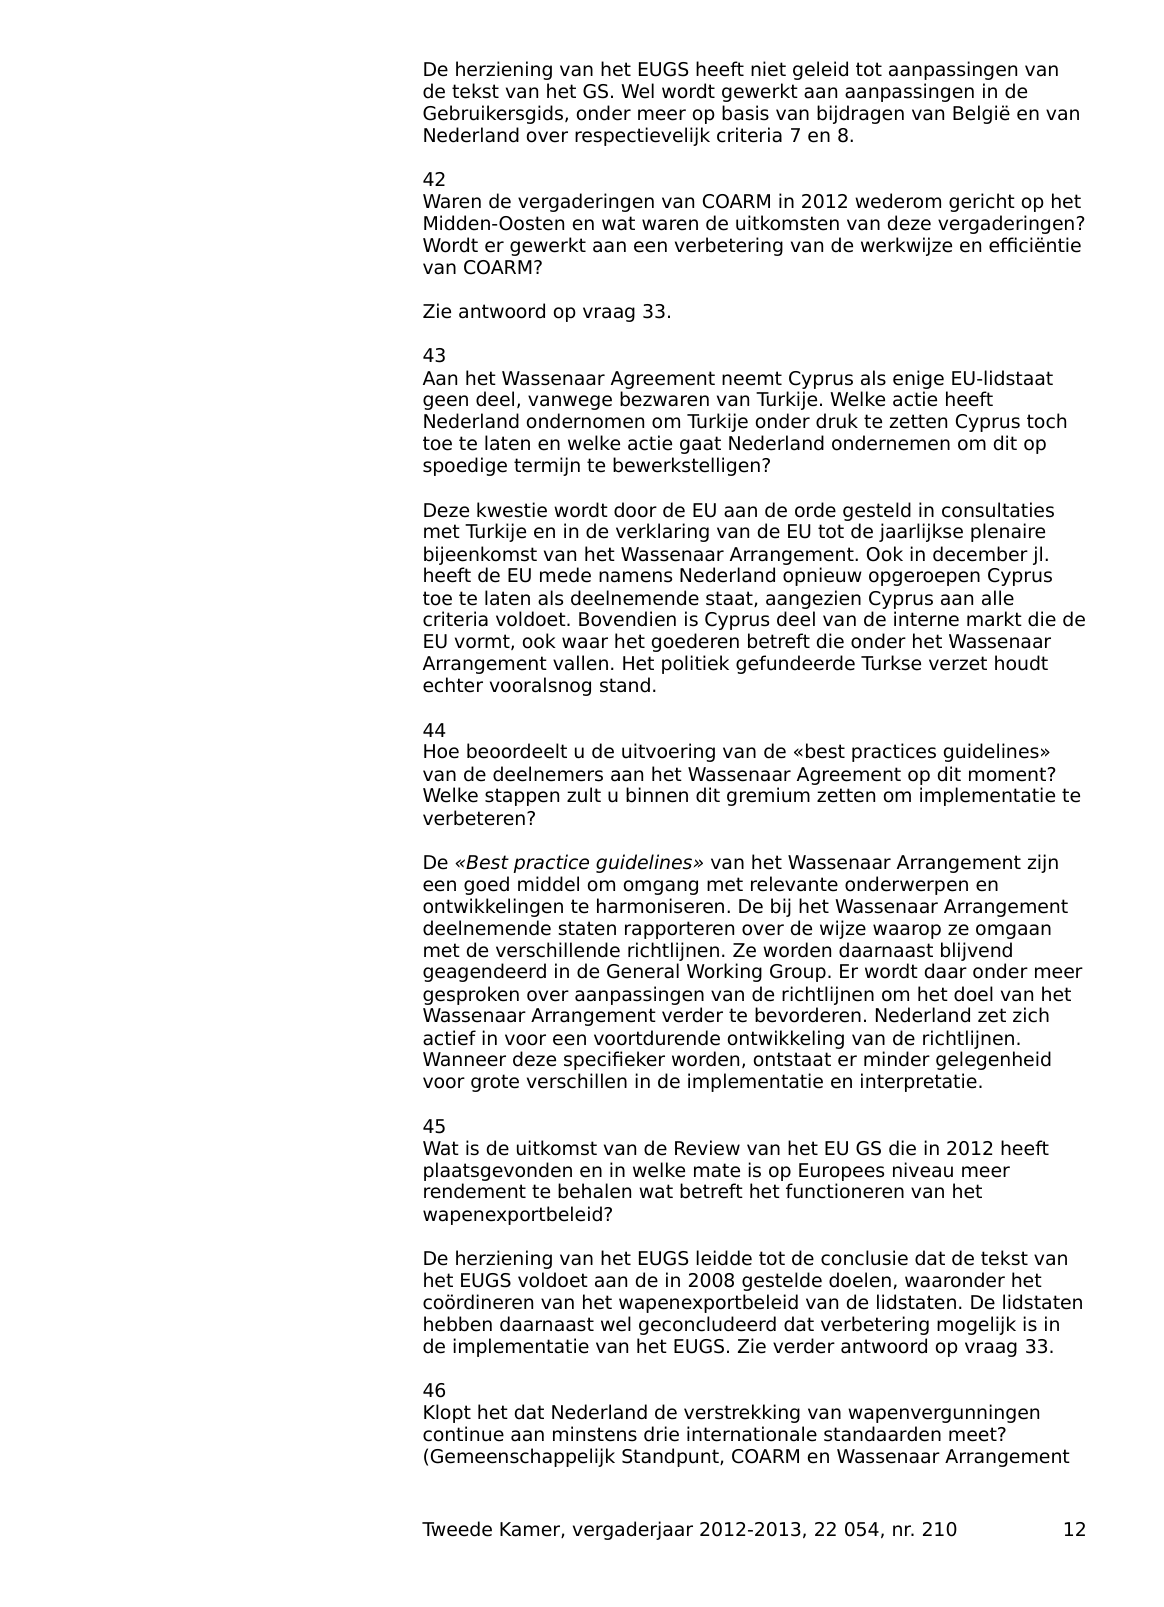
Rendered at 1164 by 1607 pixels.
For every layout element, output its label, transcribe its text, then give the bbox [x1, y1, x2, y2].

text Wat is de uitkomst van de Review van het EU GS die in 2012 heeft plaatsgevonden en in welke mate is op Europees niveau meer rendement te behalen wat betreft het functioneren van het wapenexportbeleid? [422, 1137, 1087, 1225]
text De herziening van het EUGS heeft niet geleid tot aanpassingen van de tekst van het GS. Wel wordt gewerkt aan aanpassingen in de Gebruikersgids, onder meer op basis van bijdragen van België en van Nederland over respectievelijk criteria 7 en 8. [422, 59, 1087, 147]
text 43 [422, 345, 1087, 367]
text 46 [422, 1380, 1087, 1402]
text Deze kwestie wordt door de EU aan de orde gesteld in consultaties met Turkije en in de verklaring van de EU tot de jaarlijkse plenaire bijeenkomst van het Wassenaar Arrangement. Ook in december jl. heeft de EU mede namens Nederland opnieuw opgeroepen Cyprus toe te laten als deelnemende staat, aangezien Cyprus aan alle criteria voldoet. Bovendien is Cyprus deel van de interne markt die de EU vormt, ook waar het goederen betreft die onder het Wassenaar Arrangement vallen. Het politiek gefundeerde Turkse verzet houdt echter vooralsnog stand. [422, 499, 1087, 697]
text Klopt het dat Nederland de verstrekking van wapenvergunningen continue aan minstens drie internationale standaarden meet? (Gemeenschappelijk Standpunt, COARM en Wassenaar Arrangement [422, 1402, 1087, 1468]
text 42 [422, 169, 1087, 191]
text Aan het Wassenaar Agreement neemt Cyprus als enige EU-lidstaat geen deel, vanwege bezwaren van Turkije. Welke actie heeft Nederland ondernomen om Turkije onder druk te zetten Cyprus toch toe te laten en welke actie gaat Nederland ondernemen om dit op spoedige termijn te bewerkstelligen? [422, 367, 1087, 477]
text Zie antwoord op vraag 33. [422, 301, 1087, 323]
text De herziening van het EUGS leidde tot de conclusie dat de tekst van het EUGS voldoet aan de in 2008 gestelde doelen, waaronder het coördineren van het wapenexportbeleid van de lidstaten. De lidstaten hebben daarnaast wel geconcludeerd dat verbetering mogelijk is in de implementatie van het EUGS. Zie verder antwoord op vraag 33. [422, 1248, 1087, 1357]
text De «Best practice guidelines» van het Wassenaar Arrangement zijn een goed middel om omgang met relevante onderwerpen en ontwikkelingen te harmoniseren. De bij het Wassenaar Arrangement deelnemende staten rapporteren over de wijze waarop ze omgaan met de verschillende richtlijnen. Ze worden daarnaast blijvend geagendeerd in de General Working Group. Er wordt daar onder meer gesproken over aanpassingen van de richtlijnen om het doel van het Wassenaar Arrangement verder te bevorderen. Nederland zet zich actief in voor een voortdurende ontwikkeling van de richtlijnen. Wanneer deze specifieker worden, ontstaat er minder gelegenheid voor grote verschillen in de implementatie en interpretatie. [422, 852, 1087, 1093]
text 44 [422, 719, 1087, 741]
text Hoe beoordeelt u de uitvoering van de «best practices guidelines» van de deelnemers aan het Wassenaar Agreement op dit moment? Welke stappen zult u binnen dit gremium zetten om implementatie te verbeteren? [422, 741, 1087, 829]
text Waren de vergaderingen van COARM in 2012 wederom gericht op het Midden-Oosten en wat waren de uitkomsten van deze vergaderingen? Wordt er gewerkt aan een verbetering van de werkwijze en efficiëntie van COARM? [422, 191, 1087, 279]
text 45 [422, 1116, 1087, 1137]
